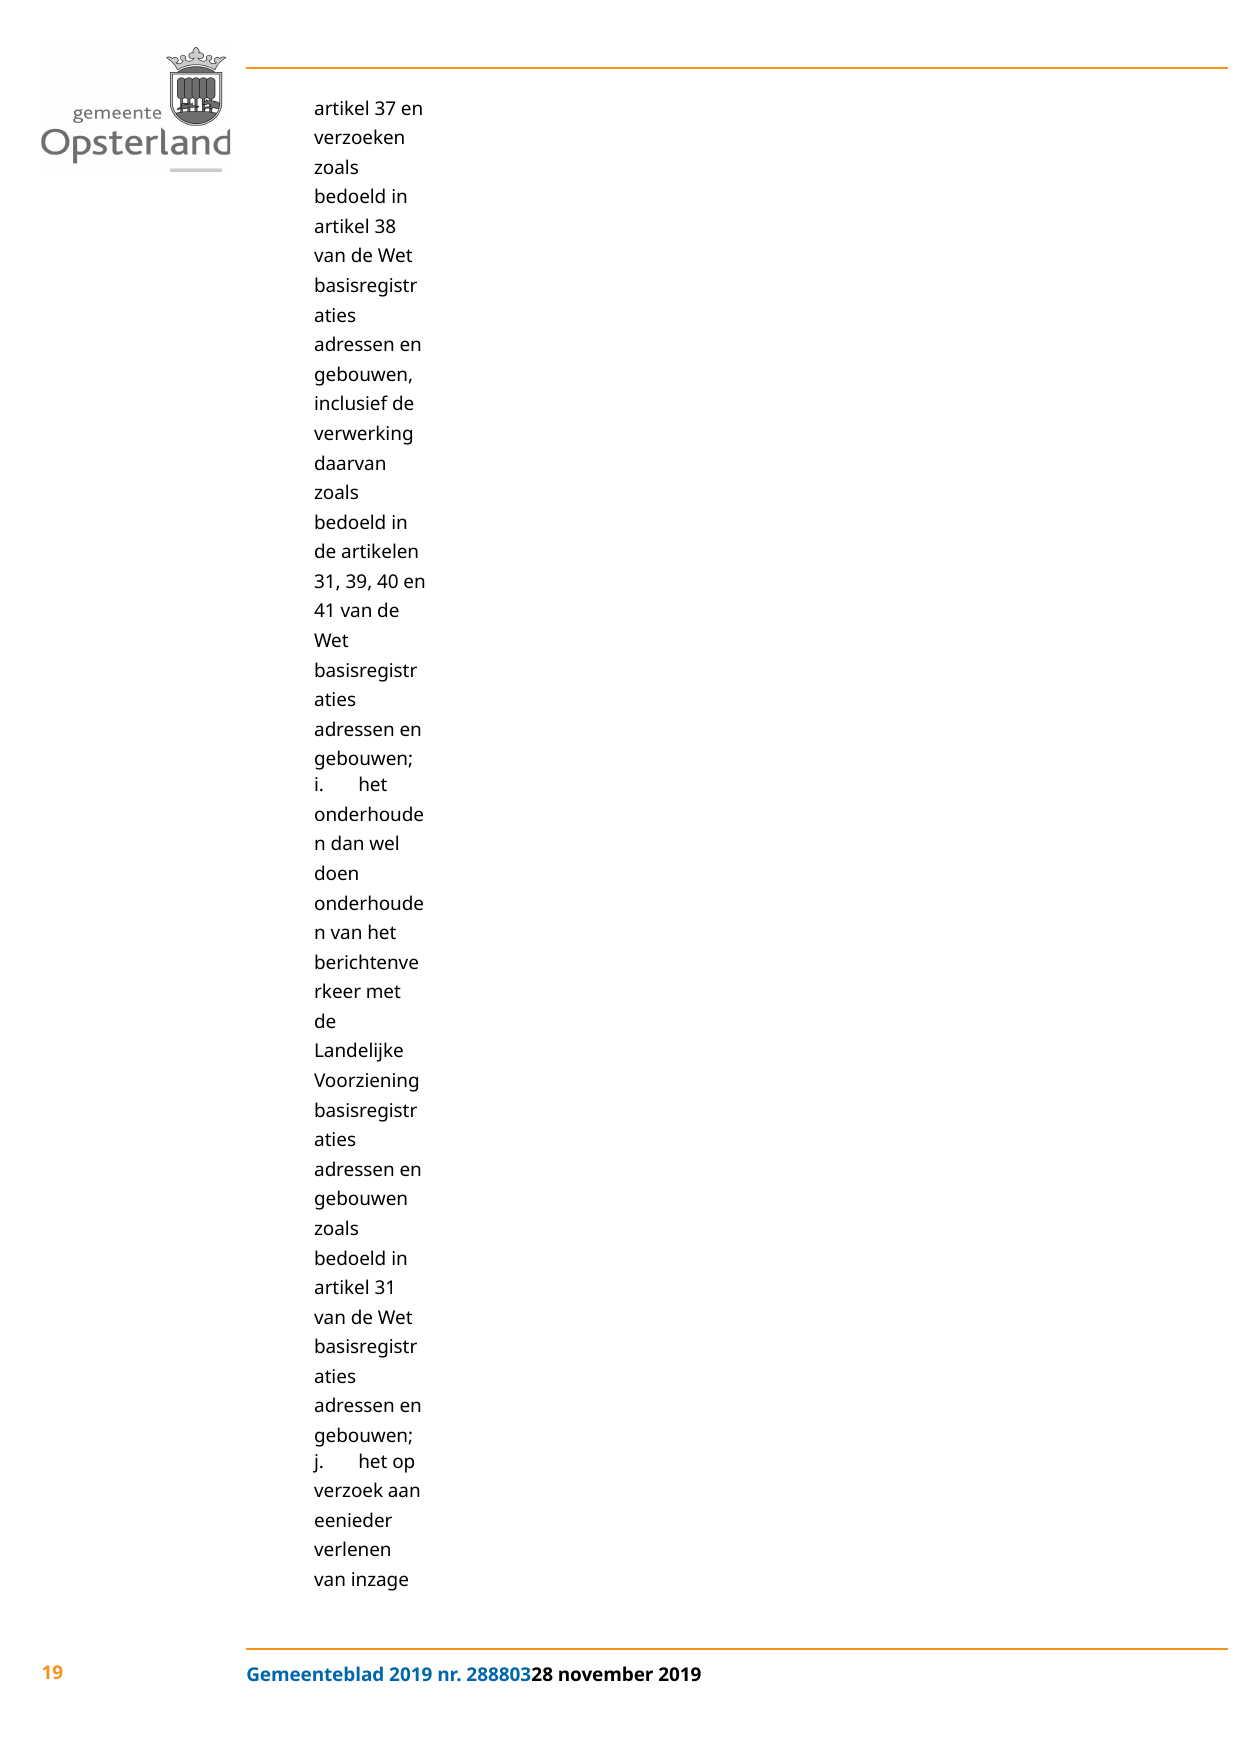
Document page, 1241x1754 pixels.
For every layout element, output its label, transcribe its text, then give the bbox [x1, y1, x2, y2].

table_cell [248, 1448, 314, 1592]
table_cell artikel 37 en verzoeken zoals bedoeld in artikel 38 van de Wet basisregistraties adressen en gebouwen, inclusief de verwerking daarvan zoals bedoeld in de artikelen 31, 39, 40 en 41 van de Wet basisregistraties adressen en gebouwen; [314, 95, 426, 771]
table_cell [426, 771, 492, 1448]
table_cell i. het onderhouden dan wel doen onderhouden van het berichtenverkeer met de Landelijke Voorziening basisregistraties adressen en gebouwen zoals bedoeld in artikel 31 van de Wet basisregistraties adressen en gebouwen; [314, 771, 426, 1448]
table_cell [756, 771, 1086, 1448]
table_cell [492, 771, 558, 1448]
table_cell [492, 1448, 558, 1592]
table_cell [248, 95, 314, 771]
table_cell [426, 95, 492, 771]
table_cell [756, 1448, 1086, 1592]
table_cell [248, 771, 314, 1448]
picture [41, 47, 231, 172]
table_cell [558, 771, 756, 1448]
table_cell [756, 95, 1086, 771]
table_cell [426, 1448, 492, 1592]
table_cell [558, 1448, 756, 1592]
table_cell j. het op verzoek aan eenieder verlenen van inzage [314, 1448, 426, 1592]
table_cell [558, 95, 756, 771]
table_cell [492, 95, 558, 771]
